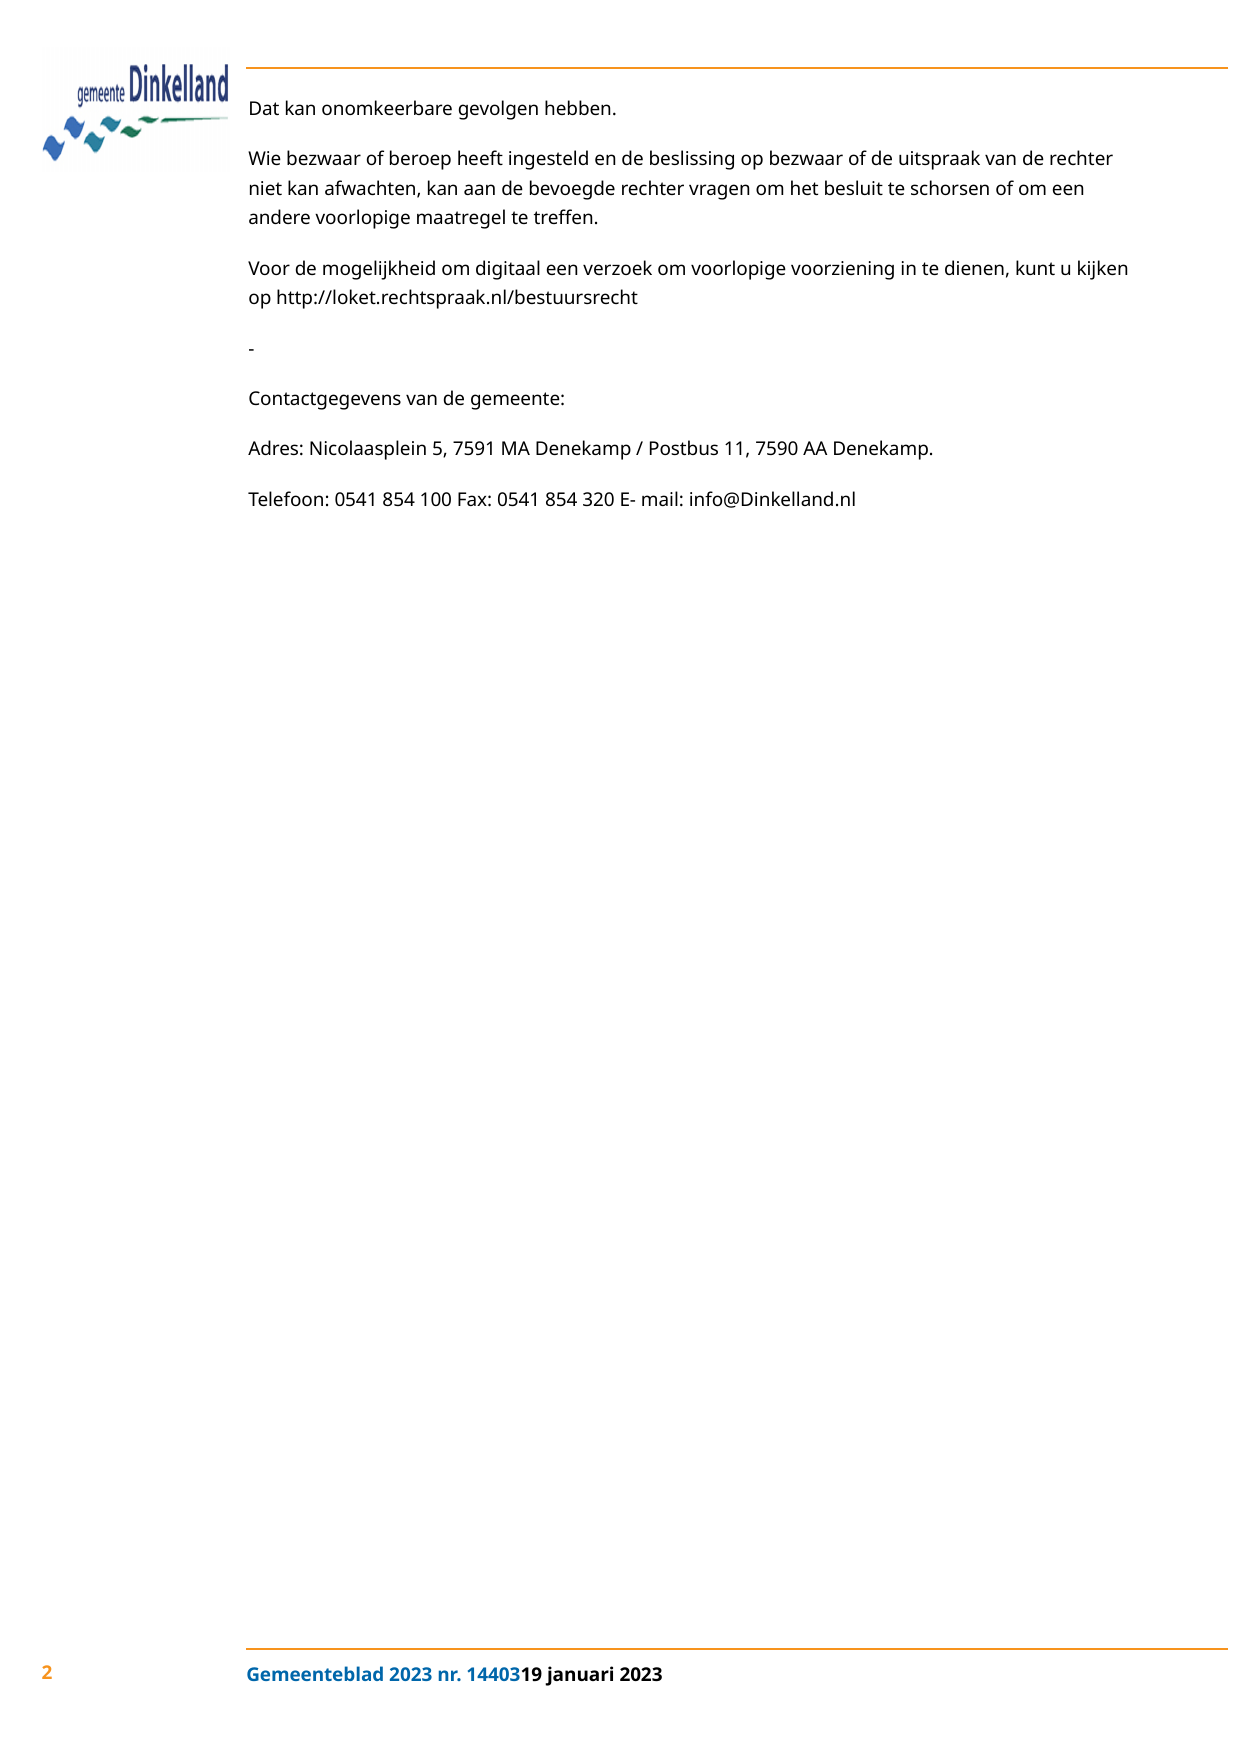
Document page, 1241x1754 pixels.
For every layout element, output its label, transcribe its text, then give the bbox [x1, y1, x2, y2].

text Telefoon: 0541 854 100 Fax: 0541 854 320 E- mail: info@Dinkelland.nl [248, 486, 1152, 512]
picture [41, 47, 231, 172]
text Voor de mogelijkheid om digitaal een verzoek om voorlopige voorziening in te dienen, kunt u kijken op http://loket.rechtspraak.nl/bestuursrecht [248, 255, 1152, 310]
text Wie bezwaar of beroep heeft ingesteld en de beslissing op bezwaar of de uitspraak van de rechter niet kan afwachten, kan aan de bevoegde rechter vragen om het besluit te schorsen of om een andere voorlopige maatregel te treffen. [248, 145, 1152, 230]
text Dat kan onomkeerbare gevolgen hebben. [248, 95, 1152, 121]
text Adres: Nicolaasplein 5, 7591 MA Denekamp / Postbus 11, 7590 AA Denekamp. [248, 436, 1152, 461]
text - [248, 335, 1152, 361]
text Contactgegevens van de gemeente: [248, 385, 1152, 411]
